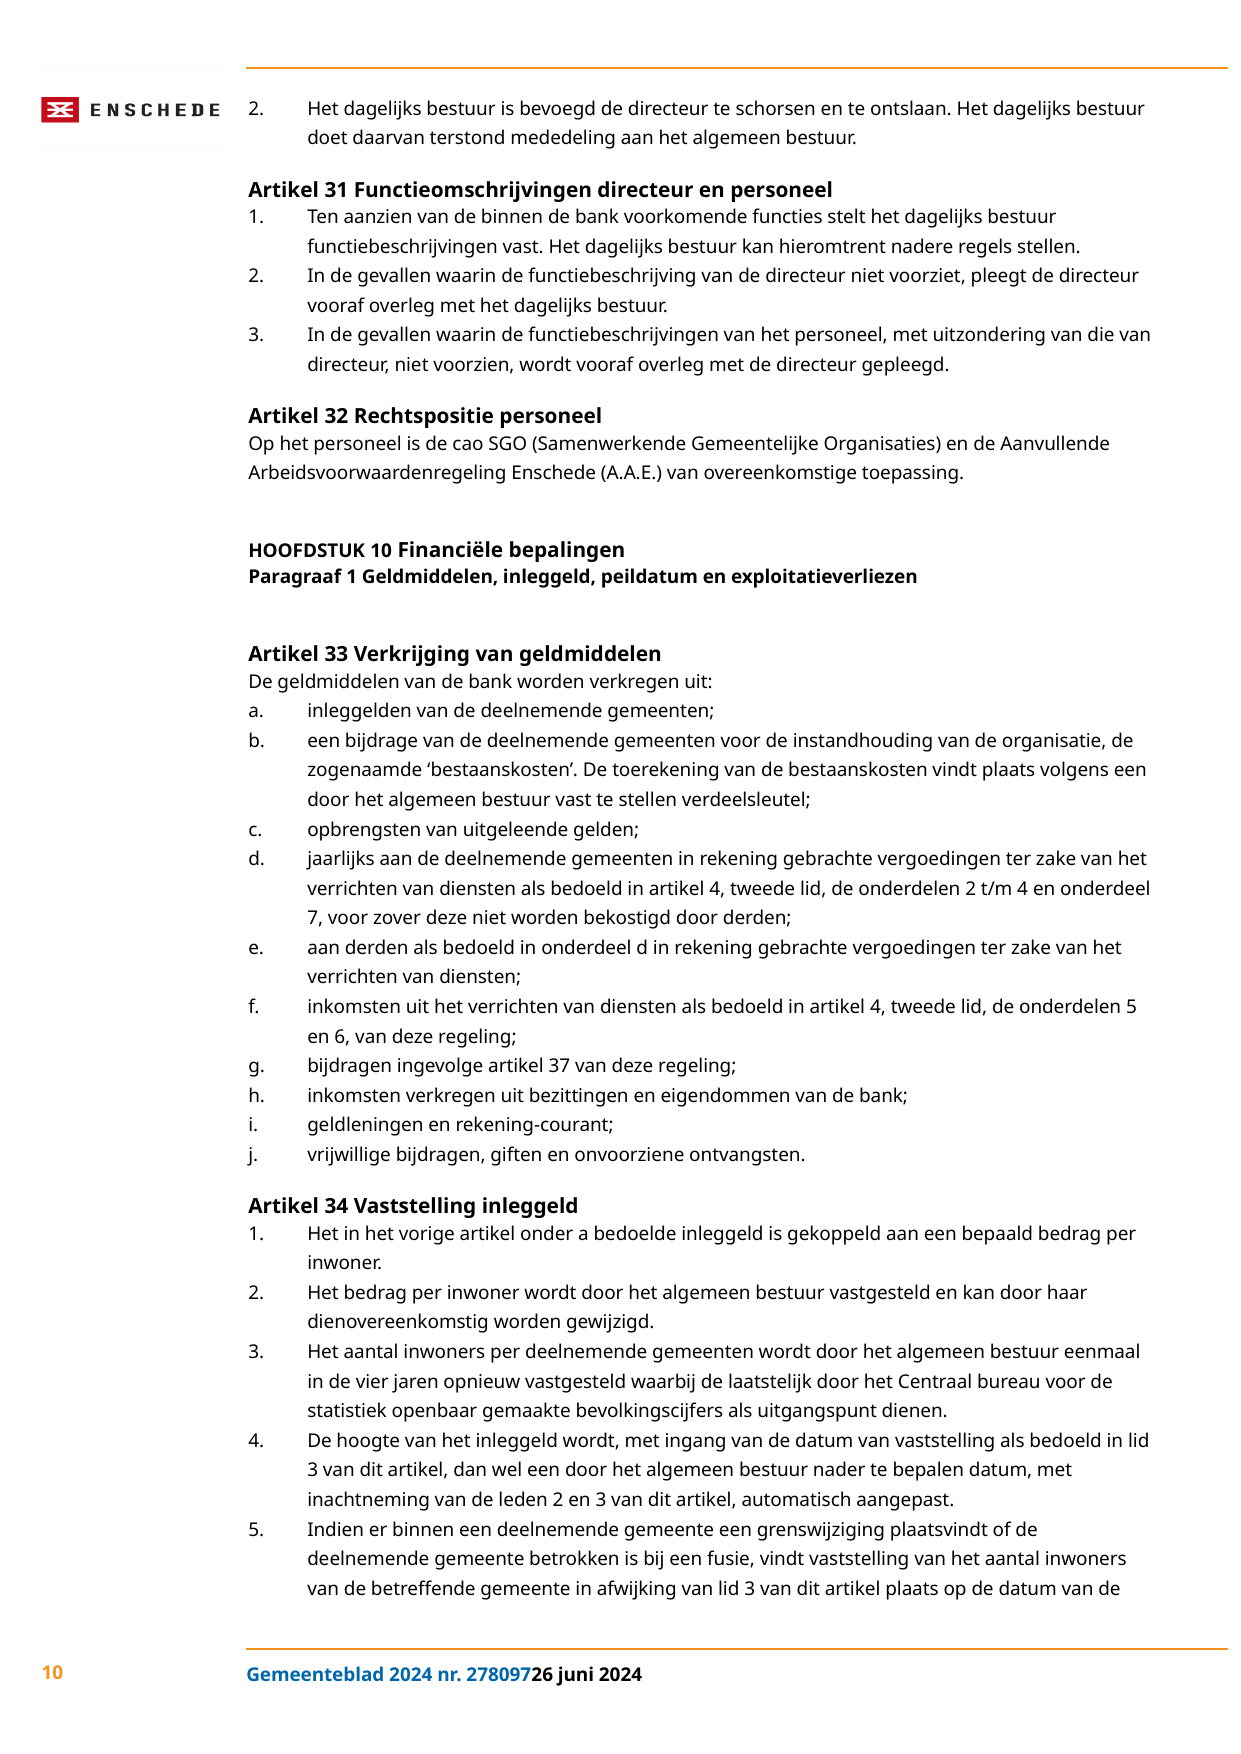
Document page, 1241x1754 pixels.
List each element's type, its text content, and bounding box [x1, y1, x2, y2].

list Het bedrag per inwoner wordt door het algemeen bestuur vastgesteld en kan door haar dienovereenkomstig worden gewijzigd. [248, 1279, 1152, 1334]
list Het aantal inwoners per deelnemende gemeenten wordt door het algemeen bestuur eenmaal in de vier jaren opnieuw vastgesteld waarbij de laatstelijk door het Centraal bureau voor de statistiek openbaar gemaakte bevolkingscijfers als uitgangspunt dienen. [248, 1338, 1152, 1423]
list inleggelden van de deelnemende gemeenten; [248, 697, 1152, 723]
list vrijwillige bijdragen, giften en onvoorziene ontvangsten. [248, 1141, 1152, 1167]
list Het dagelijks bestuur is bevoegd de directeur te schorsen en te ontslaan. Het dagelijks bestuur doet daarvan terstond mededeling aan het algemeen bestuur. [248, 95, 1152, 150]
text Artikel 31 Functieomschrijvingen directeur en personeel [248, 175, 1152, 203]
text HOOFDSTUK 10 Financiële bepalingen [248, 535, 1152, 563]
list bijdragen ingevolge artikel 37 van deze regeling; [248, 1052, 1152, 1078]
list In de gevallen waarin de functiebeschrijvingen van het personeel, met uitzondering van die van directeur, niet voorzien, wordt vooraf overleg met de directeur gepleegd. [248, 322, 1152, 377]
text Paragraaf 1 Geldmiddelen, inleggeld, peildatum en exploitatieverliezen [248, 563, 1152, 589]
list aan derden als bedoeld in onderdeel d in rekening gebrachte vergoedingen ter zake van het verrichten van diensten; [248, 934, 1152, 989]
list Indien er binnen een deelnemende gemeente een grenswijziging plaatsvindt of de deelnemende gemeente betrokken is bij een fusie, vindt vaststelling van het aantal inwoners van de betreffende gemeente in afwijking van lid 3 van dit artikel plaats op de datum van de [248, 1516, 1152, 1601]
picture [41, 47, 231, 172]
text Op het personeel is de cao SGO (Samenwerkende Gemeentelijke Organisaties) en de Aanvullende Arbeidsvoorwaardenregeling Enschede (A.A.E.) van overeenkomstige toepassing. [248, 430, 1152, 485]
text Artikel 32 Rechtspositie personeel [248, 402, 1152, 430]
list In de gevallen waarin de functiebeschrijving van de directeur niet voorziet, pleegt de directeur vooraf overleg met het dagelijks bestuur. [248, 262, 1152, 318]
list Het in het vorige artikel onder a bedoelde inleggeld is gekoppeld aan een bepaald bedrag per inwoner. [248, 1220, 1152, 1275]
text Artikel 33 Verkrijging van geldmiddelen [248, 639, 1152, 668]
list opbrengsten van uitgeleende gelden; [248, 816, 1152, 841]
text De geldmiddelen van de bank worden verkregen uit: [248, 668, 1152, 693]
list jaarlijks aan de deelnemende gemeenten in rekening gebrachte vergoedingen ter zake van het verrichten van diensten als bedoeld in artikel 4, tweede lid, de onderdelen 2 t/m 4 en onderdeel 7, voor zover deze niet worden bekostigd door derden; [248, 845, 1152, 930]
list De hoogte van het inleggeld wordt, met ingang van de datum van vaststelling als bedoeld in lid 3 van dit artikel, dan wel een door het algemeen bestuur nader te bepalen datum, met inachtneming van de leden 2 en 3 van dit artikel, automatisch aangepast. [248, 1427, 1152, 1512]
list geldleningen en rekening-courant; [248, 1112, 1152, 1137]
list Ten aanzien van de binnen de bank voorkomende functies stelt het dagelijks bestuur functiebeschrijvingen vast. Het dagelijks bestuur kan hieromtrent nadere regels stellen. [248, 203, 1152, 258]
list een bijdrage van de deelnemende gemeenten voor de instandhouding van de organisatie, de zogenaamde ‘bestaanskosten’. De toerekening van de bestaanskosten vindt plaats volgens een door het algemeen bestuur vast te stellen verdeelsleutel; [248, 727, 1152, 812]
list inkomsten verkregen uit bezittingen en eigendommen van de bank; [248, 1082, 1152, 1108]
list inkomsten uit het verrichten van diensten als bedoeld in artikel 4, tweede lid, de onderdelen 5 en 6, van deze regeling; [248, 993, 1152, 1048]
text Artikel 34 Vaststelling inleggeld [248, 1192, 1152, 1220]
